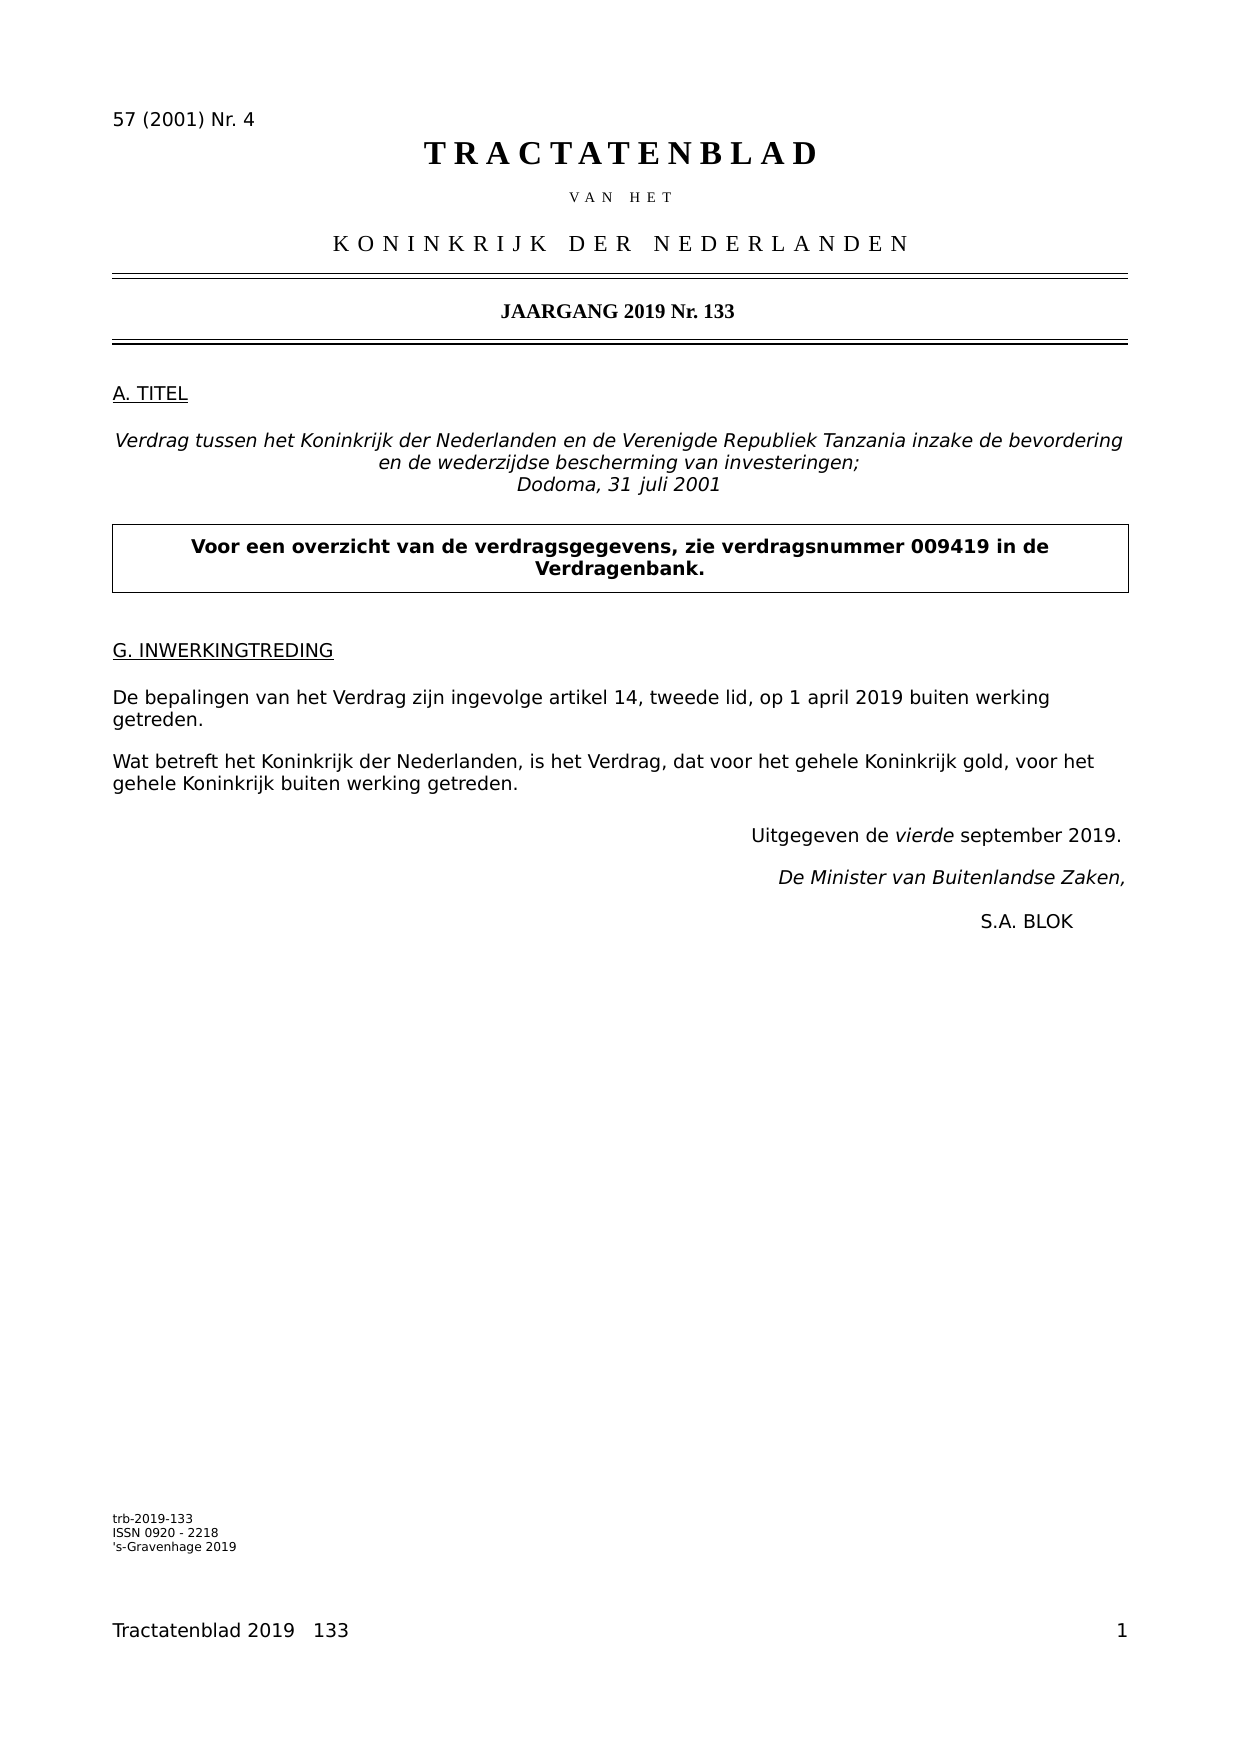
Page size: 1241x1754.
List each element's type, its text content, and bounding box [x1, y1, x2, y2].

text De Minister van Buitenlandse Zaken, S.A. BLOK [112, 867, 1128, 933]
text 57 (2001) Nr. 4 [112, 109, 1128, 131]
text 's-Gravenhage 2019 [112, 1540, 346, 1554]
text JAARGANG 2019 Nr. 133 [112, 299, 1128, 323]
text ISSN 0920 - 2218 [112, 1526, 346, 1540]
subtitle G. INWERKINGTREDING [112, 640, 1128, 662]
text Uitgegeven de vierde september 2019. [112, 825, 1128, 847]
text TRACTATENBLAD [112, 133, 1128, 172]
subtitle A. TITEL [112, 383, 1128, 405]
text trb-2019-133 [112, 1512, 346, 1526]
text KONINKRIJK DER NEDERLANDEN [112, 229, 1128, 256]
text Dodoma, 31 juli 2001 [112, 474, 1128, 496]
text VAN HET [112, 189, 1128, 206]
text De bepalingen van het Verdrag zijn ingevolge artikel 14, tweede lid, op 1 april 2019 buiten werking getreden. [112, 687, 1128, 731]
text Verdrag tussen het Koninkrijk der Nederlanden en de Verenigde Republiek Tanzania inzake de bevordering en de wederzijdse bescherming van investeringen; [112, 430, 1128, 474]
text Wat betreft het Koninkrijk der Nederlanden, is het Verdrag, dat voor het gehele Koninkrijk gold, voor het gehele Koninkrijk buiten werking getreden. [112, 751, 1128, 795]
